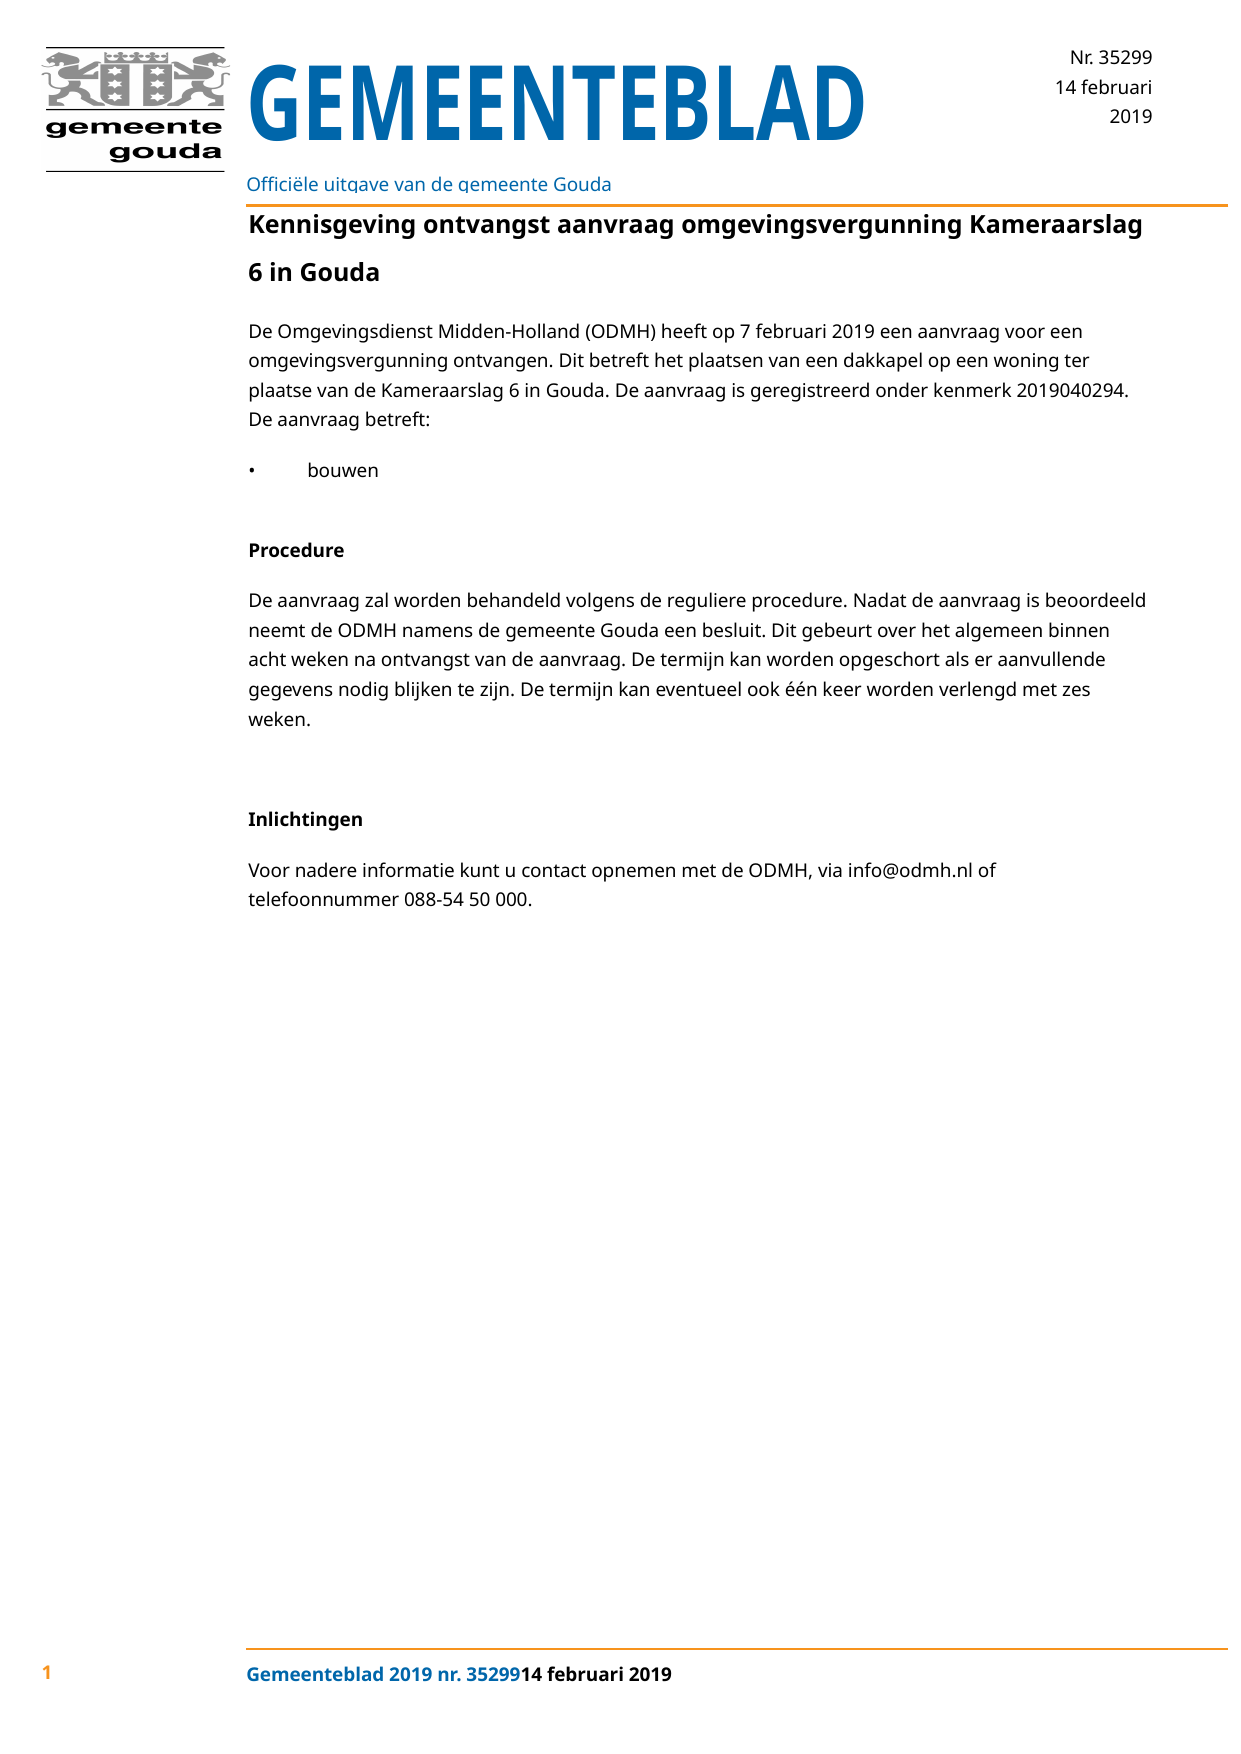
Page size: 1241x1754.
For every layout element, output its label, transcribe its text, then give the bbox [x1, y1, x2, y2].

list bouwen [248, 457, 1152, 483]
picture [41, 47, 231, 172]
text De aanvraag zal worden behandeld volgens de reguliere procedure. Nadat de aanvraag is beoordeeld neemt de ODMH namens de gemeente Gouda een besluit. Dit gebeurt over het algemeen binnen acht weken na ontvangst van de aanvraag. De termijn kan worden opgeschort als er aanvullende gegevens nodig blijken te zijn. De termijn kan eventueel ook één keer worden verlengd met zes weken. [248, 587, 1152, 732]
text Kennisgeving ontvangst aanvraag omgevingsvergunning Kameraarslag 6 in Gouda [248, 207, 1152, 288]
text Inlichtingen [248, 807, 1152, 832]
text Voor nadere informatie kunt u contact opnemen met de ODMH, via info@odmh.nl of telefoonnummer 088-54 50 000. [248, 857, 1152, 912]
text De Omgevingsdienst Midden-Holland (ODMH) heeft op 7 februari 2019 een aanvraag voor een omgevingsvergunning ontvangen. Dit betreft het plaatsen van een dakkapel op een woning ter plaatse van de Kameraarslag 6 in Gouda. De aanvraag is geregistreerd onder kenmerk 2019040294. De aanvraag betreft: [248, 318, 1152, 432]
text Procedure [248, 537, 1152, 563]
